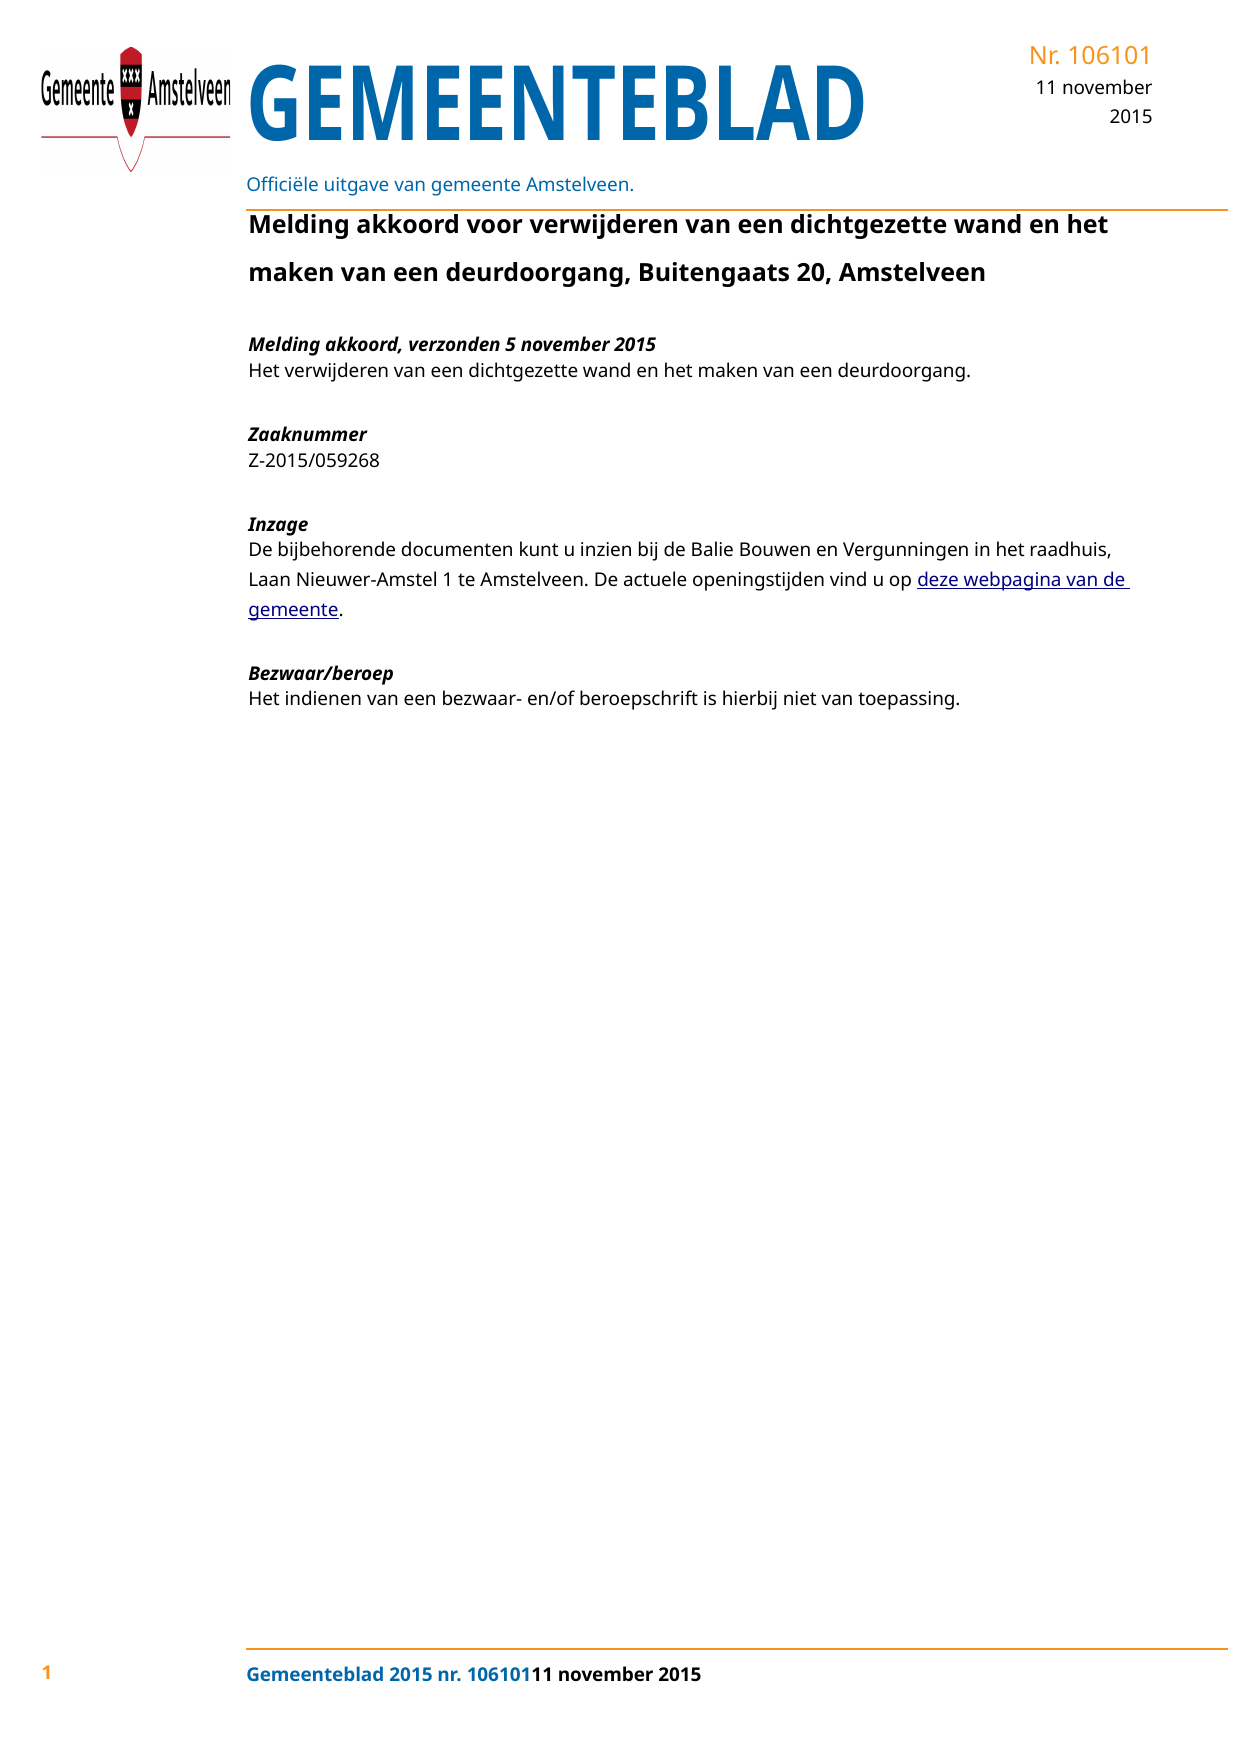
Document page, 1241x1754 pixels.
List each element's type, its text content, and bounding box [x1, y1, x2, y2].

text Bezwaar/beroep [248, 660, 1152, 685]
text Het indienen van een bezwaar- en/of beroepschrift is hierbij niet van toepassing. [248, 685, 1152, 711]
text Inzage [248, 511, 1152, 537]
text Zaaknummer [248, 421, 1152, 447]
picture [41, 47, 231, 172]
text Melding akkoord voor verwijderen van een dichtgezette wand en het maken van een deurdoorgang, Buitengaats 20, Amstelveen [248, 211, 1152, 288]
text Z-2015/059268 [248, 447, 1152, 473]
text Het verwijderen van een dichtgezette wand en het maken van een deurdoorgang. [248, 357, 1152, 383]
text De bijbehorende documenten kunt u inzien bij de Balie Bouwen en Vergunningen in het raadhuis, Laan Nieuwer-Amstel 1 te Amstelveen. De actuele openingstijden vind u op deze webpagina van de gemeente. [248, 537, 1152, 621]
text Melding akkoord, verzonden 5 november 2015 [248, 331, 1152, 357]
